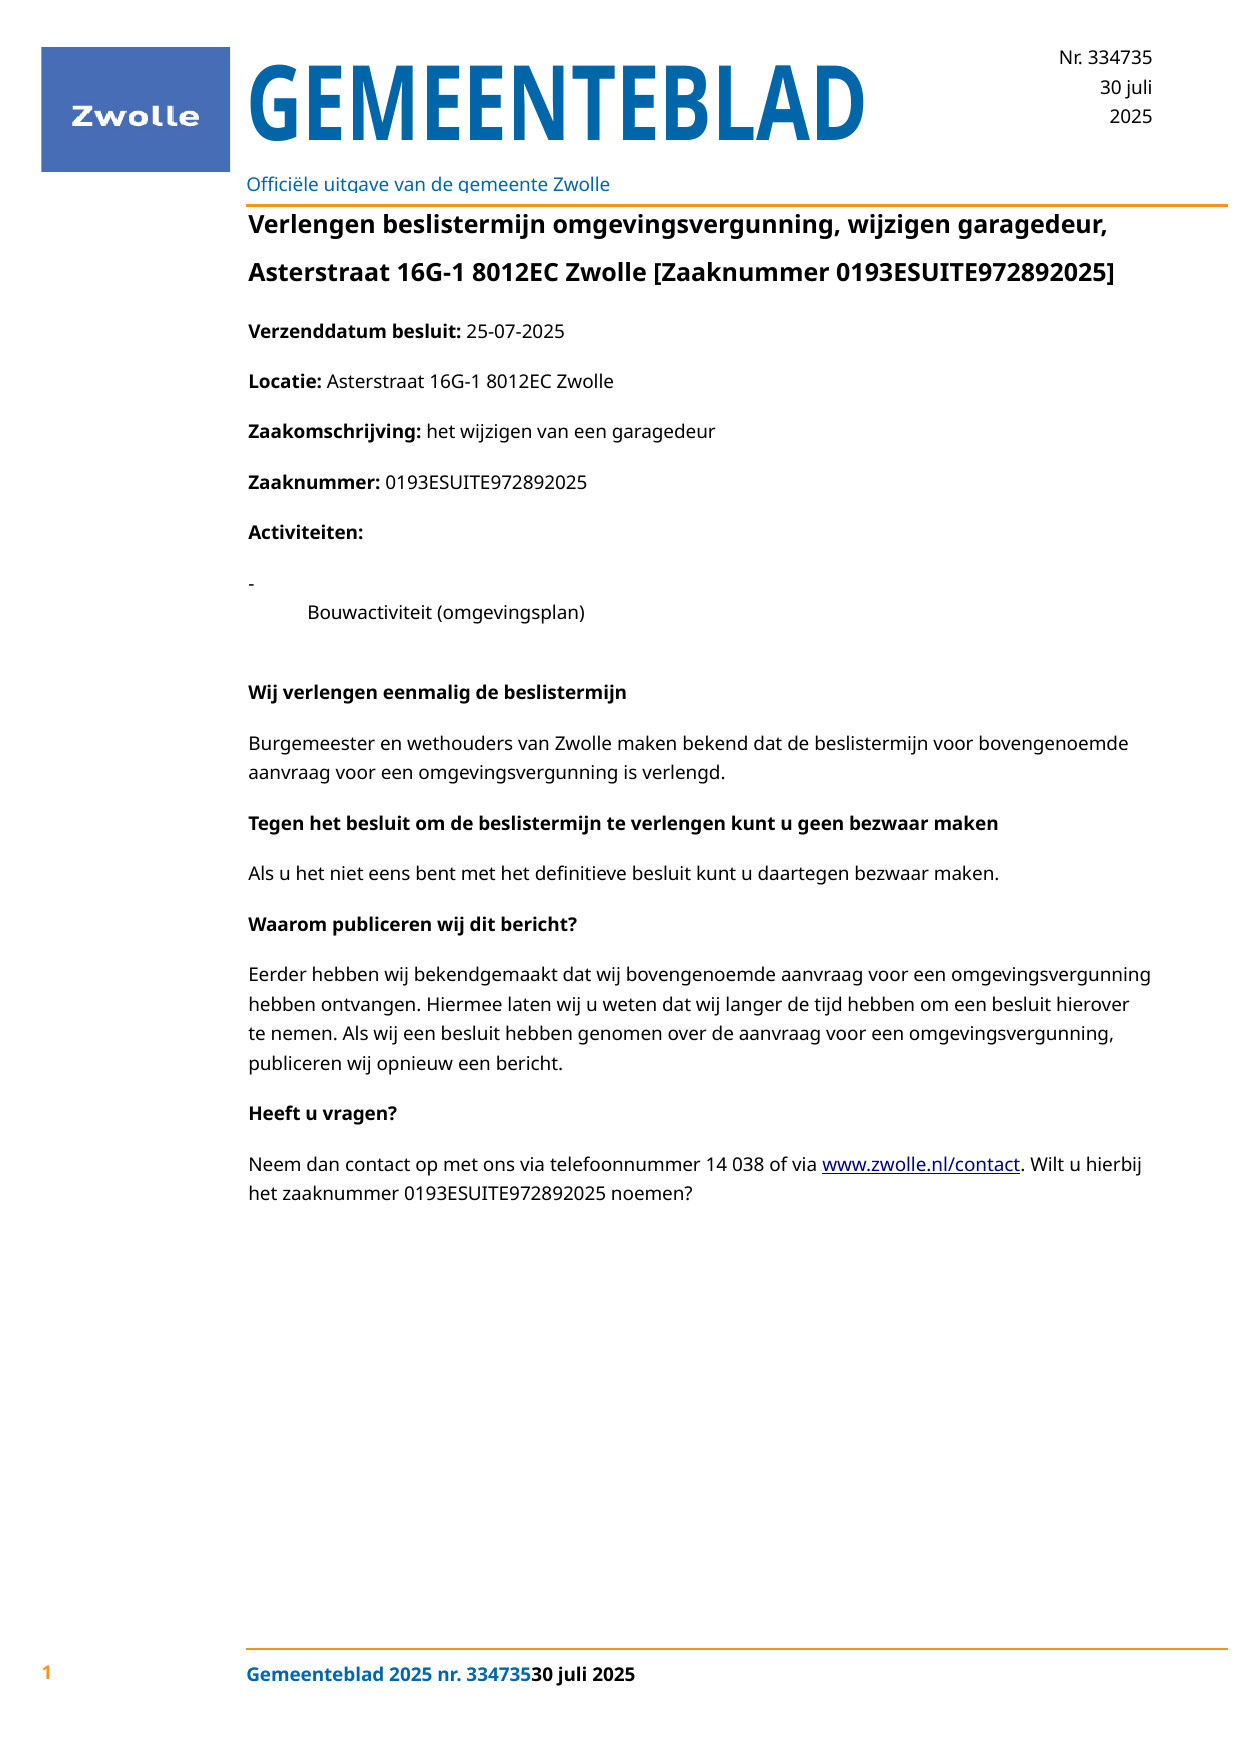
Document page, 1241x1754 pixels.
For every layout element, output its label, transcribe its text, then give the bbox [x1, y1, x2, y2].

text Waarom publiceren wij dit bericht? [248, 911, 1152, 937]
text Eerder hebben wij bekendgemaakt dat wij bovengenoemde aanvraag voor een omgevingsvergunning hebben ontvangen. Hiermee laten wij u weten dat wij langer de tijd hebben om een besluit hierover te nemen. Als wij een besluit hebben genomen over de aanvraag voor een omgevingsvergunning, publiceren wij opnieuw een bericht. [248, 961, 1152, 1076]
text Wij verlengen eenmalig de beslistermijn [248, 679, 1152, 705]
text Zaakomschrijving: het wijzigen van een garagedeur [248, 419, 1152, 444]
text Heeft u vragen? [248, 1100, 1152, 1126]
text Zaaknummer: 0193ESUITE972892025 [248, 469, 1152, 495]
text Als u het niet eens bent met het definitieve besluit kunt u daartegen bezwaar maken. [248, 860, 1152, 886]
text Neem dan contact op met ons via telefoonnummer 14 038 of via www.zwolle.nl/contact. Wilt u hierbij het zaaknummer 0193ESUITE972892025 noemen? [248, 1151, 1152, 1206]
text Verlengen beslistermijn omgevingsvergunning, wijzigen garagedeur, Asterstraat 16G-1 8012EC Zwolle [Zaaknummer 0193ESUITE972892025] [248, 207, 1152, 288]
picture [41, 47, 231, 172]
text Activiteiten: [248, 519, 1152, 545]
text Locatie: Asterstraat 16G-1 8012EC Zwolle [248, 368, 1152, 394]
text Burgemeester en wethouders van Zwolle maken bekend dat de beslistermijn voor bovengenoemde aanvraag voor een omgevingsvergunning is verlengd. [248, 730, 1152, 785]
text Tegen het besluit om de beslistermijn te verlengen kunt u geen bezwaar maken [248, 810, 1152, 836]
list Bouwactiviteit (omgevingsplan) [248, 599, 1152, 625]
text Verzenddatum besluit: 25-07-2025 [248, 318, 1152, 344]
